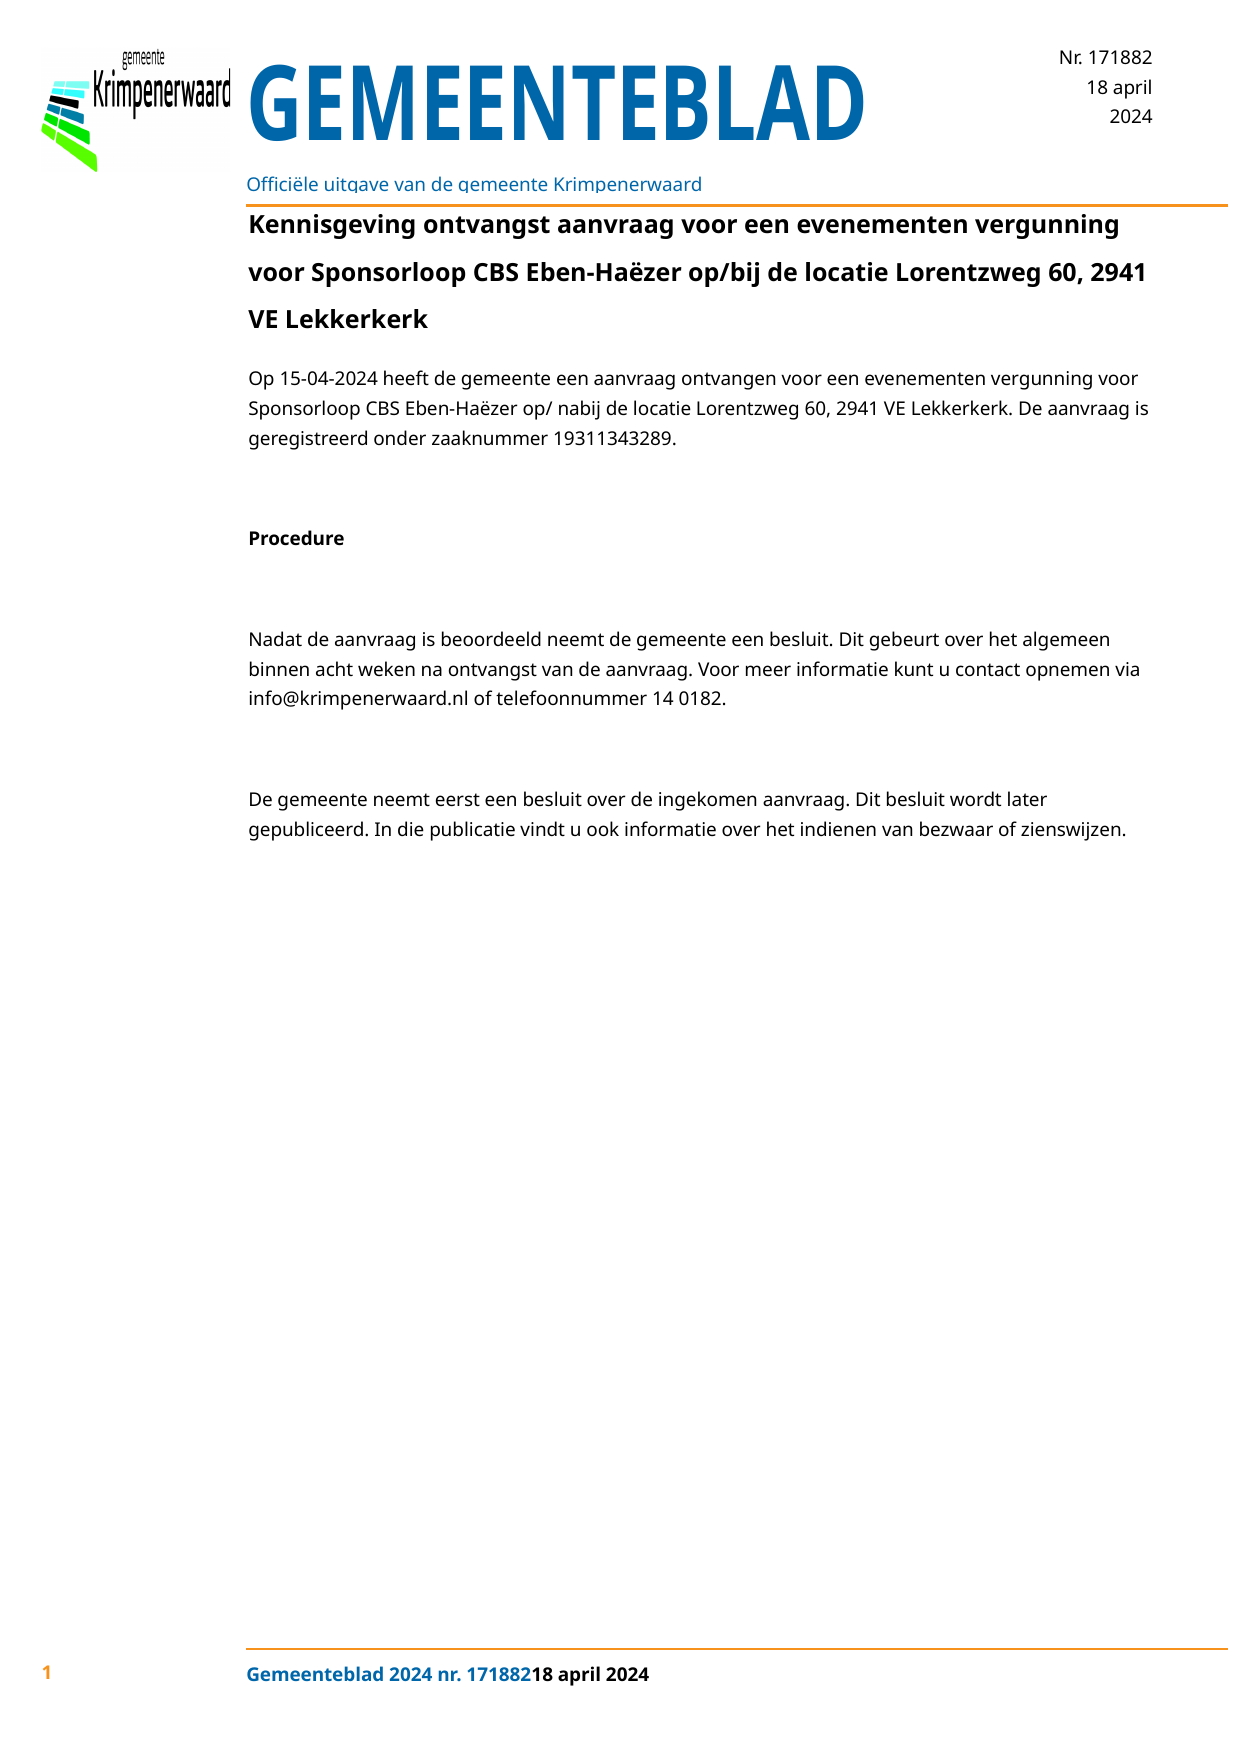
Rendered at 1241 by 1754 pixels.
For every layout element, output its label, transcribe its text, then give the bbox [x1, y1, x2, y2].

text Op 15-04-2024 heeft de gemeente een aanvraag ontvangen voor een evenementen vergunning voor Sponsorloop CBS Eben-Haëzer op/ nabij de locatie Lorentzweg 60, 2941 VE Lekkerkerk. De aanvraag is geregistreerd onder zaaknummer 19311343289. [248, 366, 1152, 450]
text Kennisgeving ontvangst aanvraag voor een evenementen vergunning voor Sponsorloop CBS Eben-Haëzer op/bij de locatie Lorentzweg 60, 2941 VE Lekkerkerk [248, 207, 1152, 336]
picture [41, 47, 231, 172]
text Procedure [248, 526, 1152, 551]
text Nadat de aanvraag is beoordeeld neemt de gemeente een besluit. Dit gebeurt over het algemeen binnen acht weken na ontvangst van de aanvraag. Voor meer informatie kunt u contact opnemen via info@krimpenerwaard.nl of telefoonnummer 14 0182. [248, 626, 1152, 711]
text De gemeente neemt eerst een besluit over de ingekomen aanvraag. Dit besluit wordt later gepubliceerd. In die publicatie vindt u ook informatie over het indienen van bezwaar of zienswijzen. [248, 786, 1152, 842]
